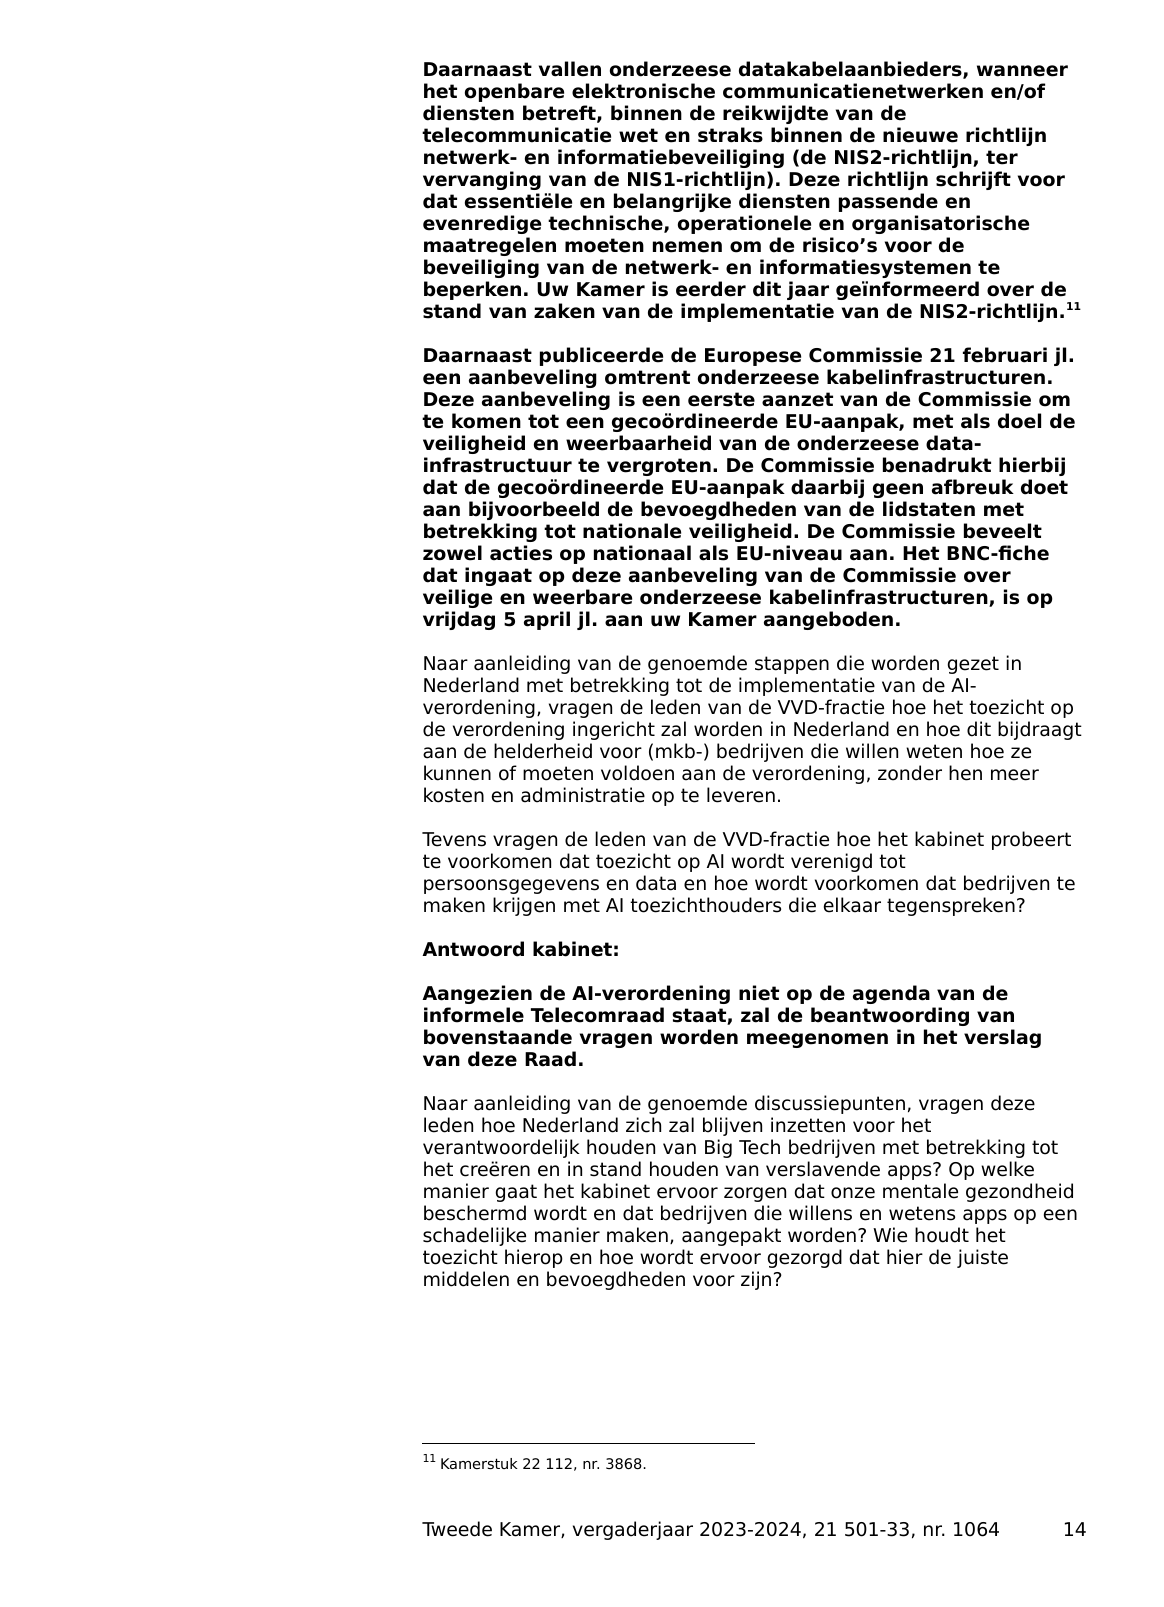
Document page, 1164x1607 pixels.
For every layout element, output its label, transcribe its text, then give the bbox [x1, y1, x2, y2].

text Naar aanleiding van de genoemde stappen die worden gezet in Nederland met betrekking tot de implementatie van de AI-verordening, vragen de leden van de VVD-fractie hoe het toezicht op de verordening ingericht zal worden in Nederland en hoe dit bijdraagt aan de helderheid voor (mkb-) bedrijven die willen weten hoe ze kunnen of moeten voldoen aan de verordening, zonder hen meer kosten en administratie op te leveren. [422, 653, 1087, 807]
text Aangezien de AI-verordening niet op de agenda van de informele Telecomraad staat, zal de beantwoording van bovenstaande vragen worden meegenomen in het verslag van deze Raad. [422, 983, 1087, 1071]
text Daarnaast publiceerde de Europese Commissie 21 februari jl. een aanbeveling omtrent onderzeese kabelinfrastructuren. Deze aanbeveling is een eerste aanzet van de Commissie om te komen tot een gecoördineerde EU-aanpak, met als doel de veiligheid en weerbaarheid van de onderzeese data-infrastructuur te vergroten. De Commissie benadrukt hierbij dat de gecoördineerde EU-aanpak daarbij geen afbreuk doet aan bijvoorbeeld de bevoegdheden van de lidstaten met betrekking tot nationale veiligheid. De Commissie beveelt zowel acties op nationaal als EU-niveau aan. Het BNC-fiche dat ingaat op deze aanbeveling van de Commissie over veilige en weerbare onderzeese kabelinfrastructuren, is op vrijdag 5 april jl. aan uw Kamer aangeboden. [422, 345, 1087, 631]
text Kamerstuk 22 112, nr. 3868. [422, 1452, 1087, 1474]
subtitle Antwoord kabinet: [422, 939, 1087, 961]
text Daarnaast vallen onderzeese datakabelaanbieders, wanneer het openbare elektronische communicatienetwerken en/of diensten betreft, binnen de reikwijdte van de telecommunicatie wet en straks binnen de nieuwe richtlijn netwerk- en informatiebeveiliging (de NIS2-richtlijn, ter vervanging van de NIS1-richtlijn). Deze richtlijn schrijft voor dat essentiële en belangrijke diensten passende en evenredige technische, operationele en organisatorische maatregelen moeten nemen om de risico’s voor de beveiliging van de netwerk- en informatiesystemen te beperken. Uw Kamer is eerder dit jaar geïnformeerd over de stand van zaken van de implementatie van de NIS2-richtlijn. [422, 59, 1087, 323]
text Naar aanleiding van de genoemde discussiepunten, vragen deze leden hoe Nederland zich zal blijven inzetten voor het verantwoordelijk houden van Big Tech bedrijven met betrekking tot het creëren en in stand houden van verslavende apps? Op welke manier gaat het kabinet ervoor zorgen dat onze mentale gezondheid beschermd wordt en dat bedrijven die willens en wetens apps op een schadelijke manier maken, aangepakt worden? Wie houdt het toezicht hierop en hoe wordt ervoor gezorgd dat hier de juiste middelen en bevoegdheden voor zijn? [422, 1093, 1087, 1291]
text Tevens vragen de leden van de VVD-fractie hoe het kabinet probeert te voorkomen dat toezicht op AI wordt verenigd tot persoonsgegevens en data en hoe wordt voorkomen dat bedrijven te maken krijgen met AI toezichthouders die elkaar tegenspreken? [422, 829, 1087, 917]
